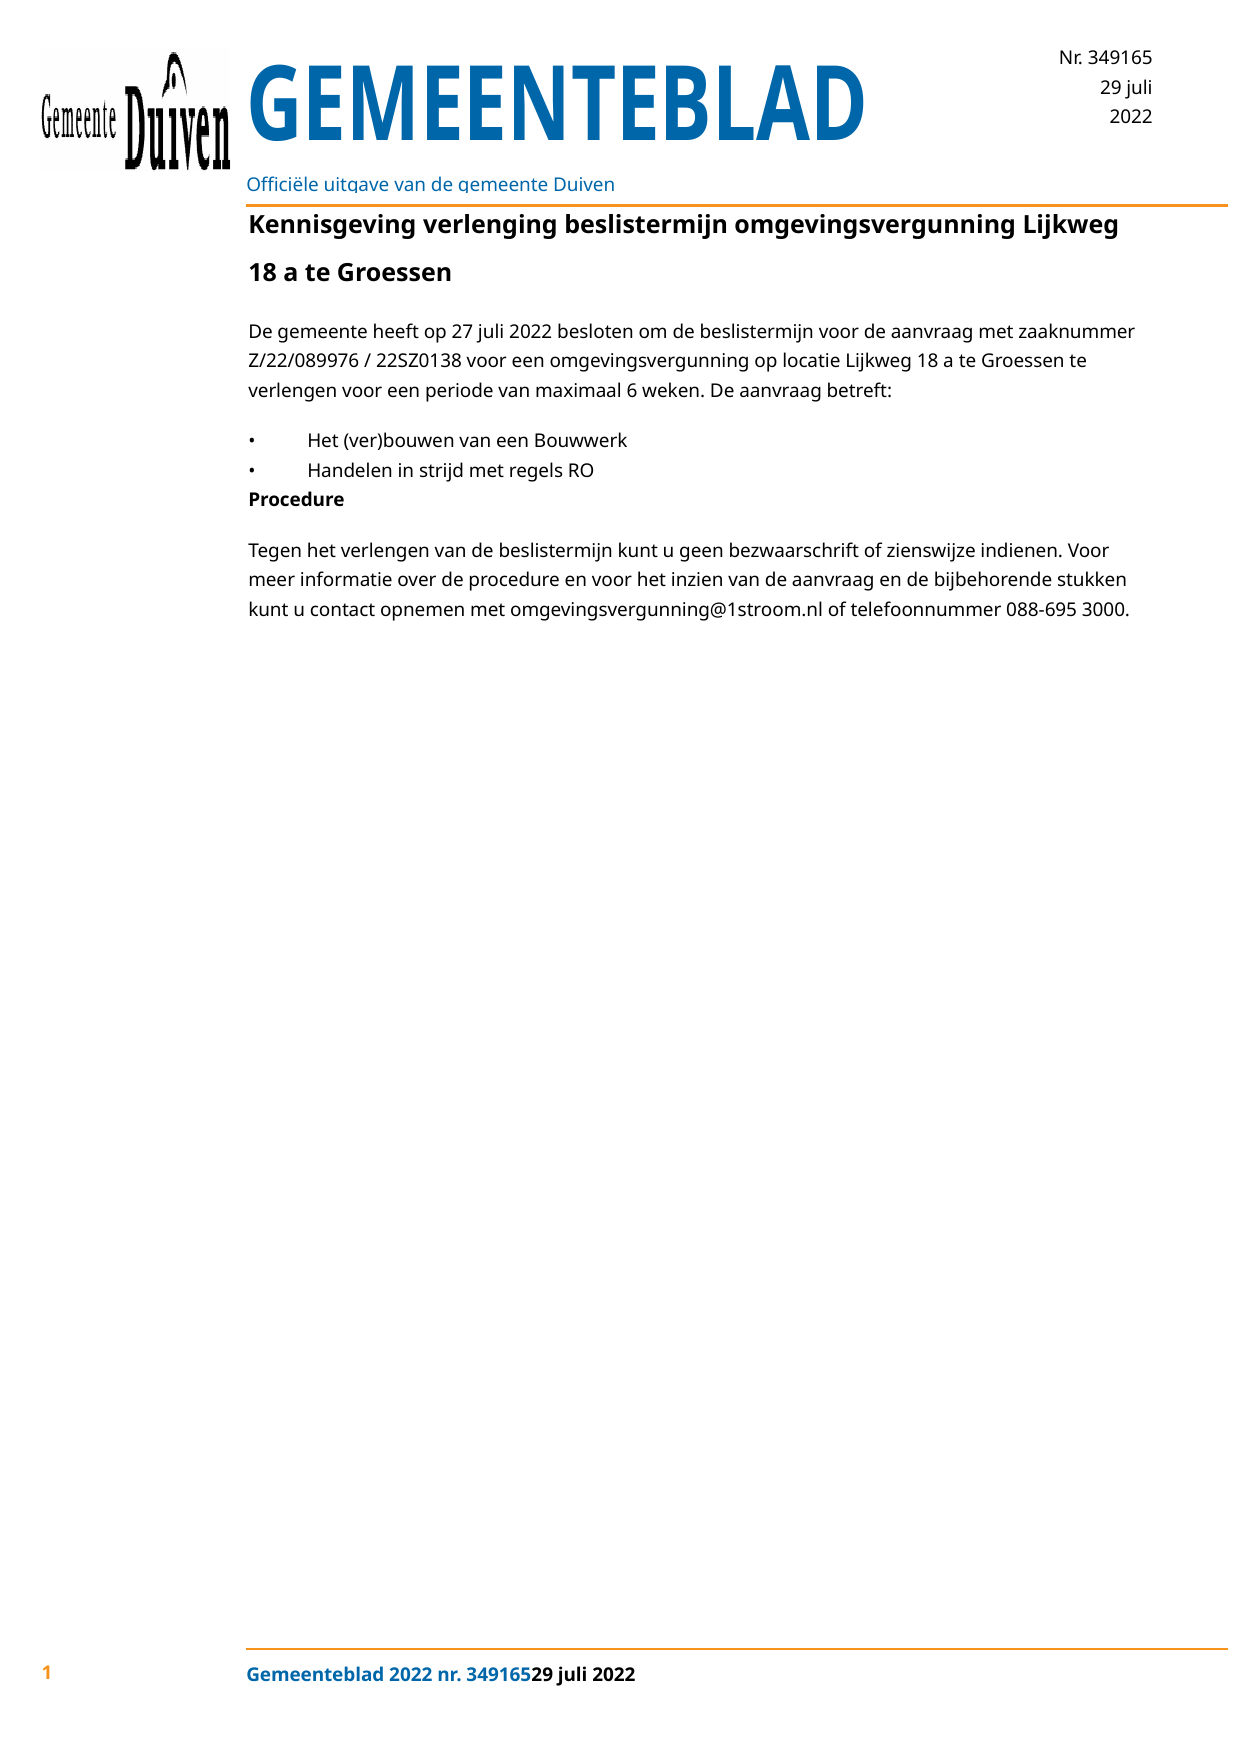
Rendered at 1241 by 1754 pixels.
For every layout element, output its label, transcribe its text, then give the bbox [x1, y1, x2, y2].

picture [41, 47, 231, 172]
text De gemeente heeft op 27 juli 2022 besloten om de beslistermijn voor de aanvraag met zaaknummer Z/22/089976 / 22SZ0138 voor een omgevingsvergunning op locatie Lijkweg 18 a te Groessen te verlengen voor een periode van maximaal 6 weken. De aanvraag betreft: [248, 318, 1152, 403]
text Kennisgeving verlenging beslistermijn omgevingsvergunning Lijkweg 18 a te Groessen [248, 207, 1152, 288]
text Procedure [248, 487, 1152, 512]
list Het (ver)bouwen van een Bouwwerk [248, 427, 1152, 453]
list Handelen in strijd met regels RO [248, 457, 1152, 483]
text Tegen het verlengen van de beslistermijn kunt u geen bezwaarschrift of zienswijze indienen. Voor meer informatie over de procedure en voor het inzien van de aanvraag en de bijbehorende stukken kunt u contact opnemen met omgevingsvergunning@1stroom.nl of telefoonnummer 088-695 3000. [248, 537, 1152, 622]
